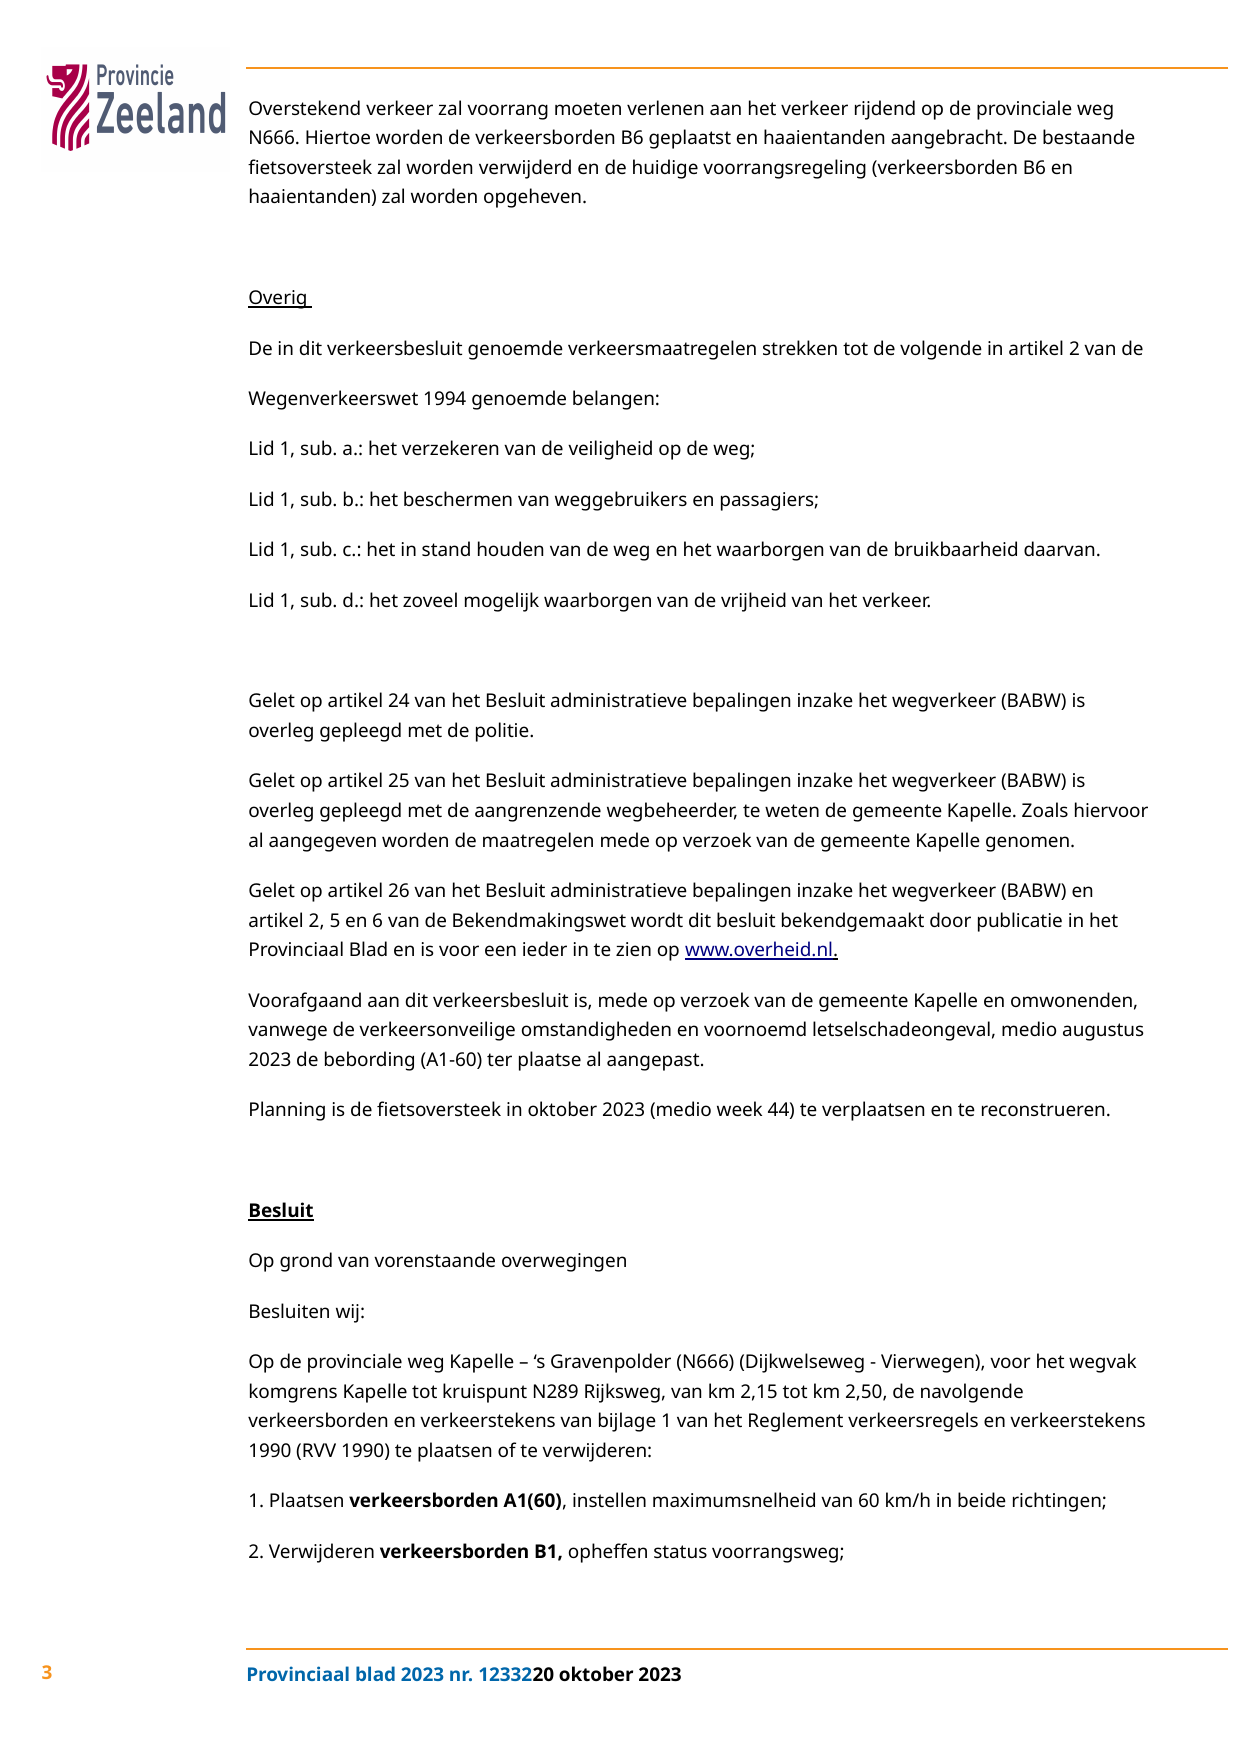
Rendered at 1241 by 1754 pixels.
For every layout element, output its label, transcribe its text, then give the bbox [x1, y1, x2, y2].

text Overstekend verkeer zal voorrang moeten verlenen aan het verkeer rijdend op de provinciale weg N666. Hiertoe worden de verkeersborden B6 geplaatst en haaientanden aangebracht. De bestaande fietsoversteek zal worden verwijderd en de huidige voorrangsregeling (verkeersborden B6 en haaientanden) zal worden opgeheven. [248, 95, 1152, 209]
text Gelet op artikel 25 van het Besluit administratieve bepalingen inzake het wegverkeer (BABW) is overleg gepleegd met de aangrenzende wegbeheerder, te weten de gemeente Kapelle. Zoals hiervoor al aangegeven worden de maatregelen mede op verzoek van de gemeente Kapelle genomen. [248, 768, 1152, 853]
text Voorafgaand aan dit verkeersbesluit is, mede op verzoek van de gemeente Kapelle en omwonenden, vanwege de verkeersonveilige omstandigheden en voornoemd letselschadeongeval, medio augustus 2023 de bebording (A1-60) ter plaatse al aangepast. [248, 987, 1152, 1072]
text Overig [248, 284, 1152, 310]
text Lid 1, sub. b.: het beschermen van weggebruikers en passagiers; [248, 486, 1152, 512]
text De in dit verkeersbesluit genoemde verkeersmaatregelen strekken tot de volgende in artikel 2 van de [248, 335, 1152, 361]
picture [41, 47, 231, 172]
text Planning is de fietsoversteek in oktober 2023 (medio week 44) te verplaatsen en te reconstrueren. [248, 1096, 1152, 1122]
text Besluiten wij: [248, 1298, 1152, 1324]
text Op grond van vorenstaande overwegingen [248, 1248, 1152, 1273]
text Gelet op artikel 26 van het Besluit administratieve bepalingen inzake het wegverkeer (BABW) en artikel 2, 5 en 6 van de Bekendmakingswet wordt dit besluit bekendgemaakt door publicatie in het Provinciaal Blad en is voor een ieder in te zien op www.overheid.nl. [248, 877, 1152, 962]
text 1. Plaatsen verkeersborden A1(60), instellen maximumsnelheid van 60 km/h in beide richtingen; [248, 1488, 1152, 1513]
text Besluit [248, 1197, 1152, 1223]
text Gelet op artikel 24 van het Besluit administratieve bepalingen inzake het wegverkeer (BABW) is overleg gepleegd met de politie. [248, 688, 1152, 743]
text Wegenverkeerswet 1994 genoemde belangen: [248, 385, 1152, 411]
text Op de provinciale weg Kapelle – ‘s Gravenpolder (N666) (Dijkwelseweg - Vierwegen), voor het wegvak komgrens Kapelle tot kruispunt N289 Rijksweg, van km 2,15 tot km 2,50, de navolgende verkeersborden en verkeerstekens van bijlage 1 van het Reglement verkeersregels en verkeerstekens 1990 (RVV 1990) te plaatsen of te verwijderen: [248, 1348, 1152, 1463]
text 2. Verwijderen verkeersborden B1, opheffen status voorrangsweg; [248, 1538, 1152, 1564]
text Lid 1, sub. c.: het in stand houden van de weg en het waarborgen van de bruikbaarheid daarvan. [248, 536, 1152, 562]
text Lid 1, sub. a.: het verzekeren van de veiligheid op de weg; [248, 436, 1152, 461]
text Lid 1, sub. d.: het zoveel mogelijk waarborgen van de vrijheid van het verkeer. [248, 587, 1152, 613]
